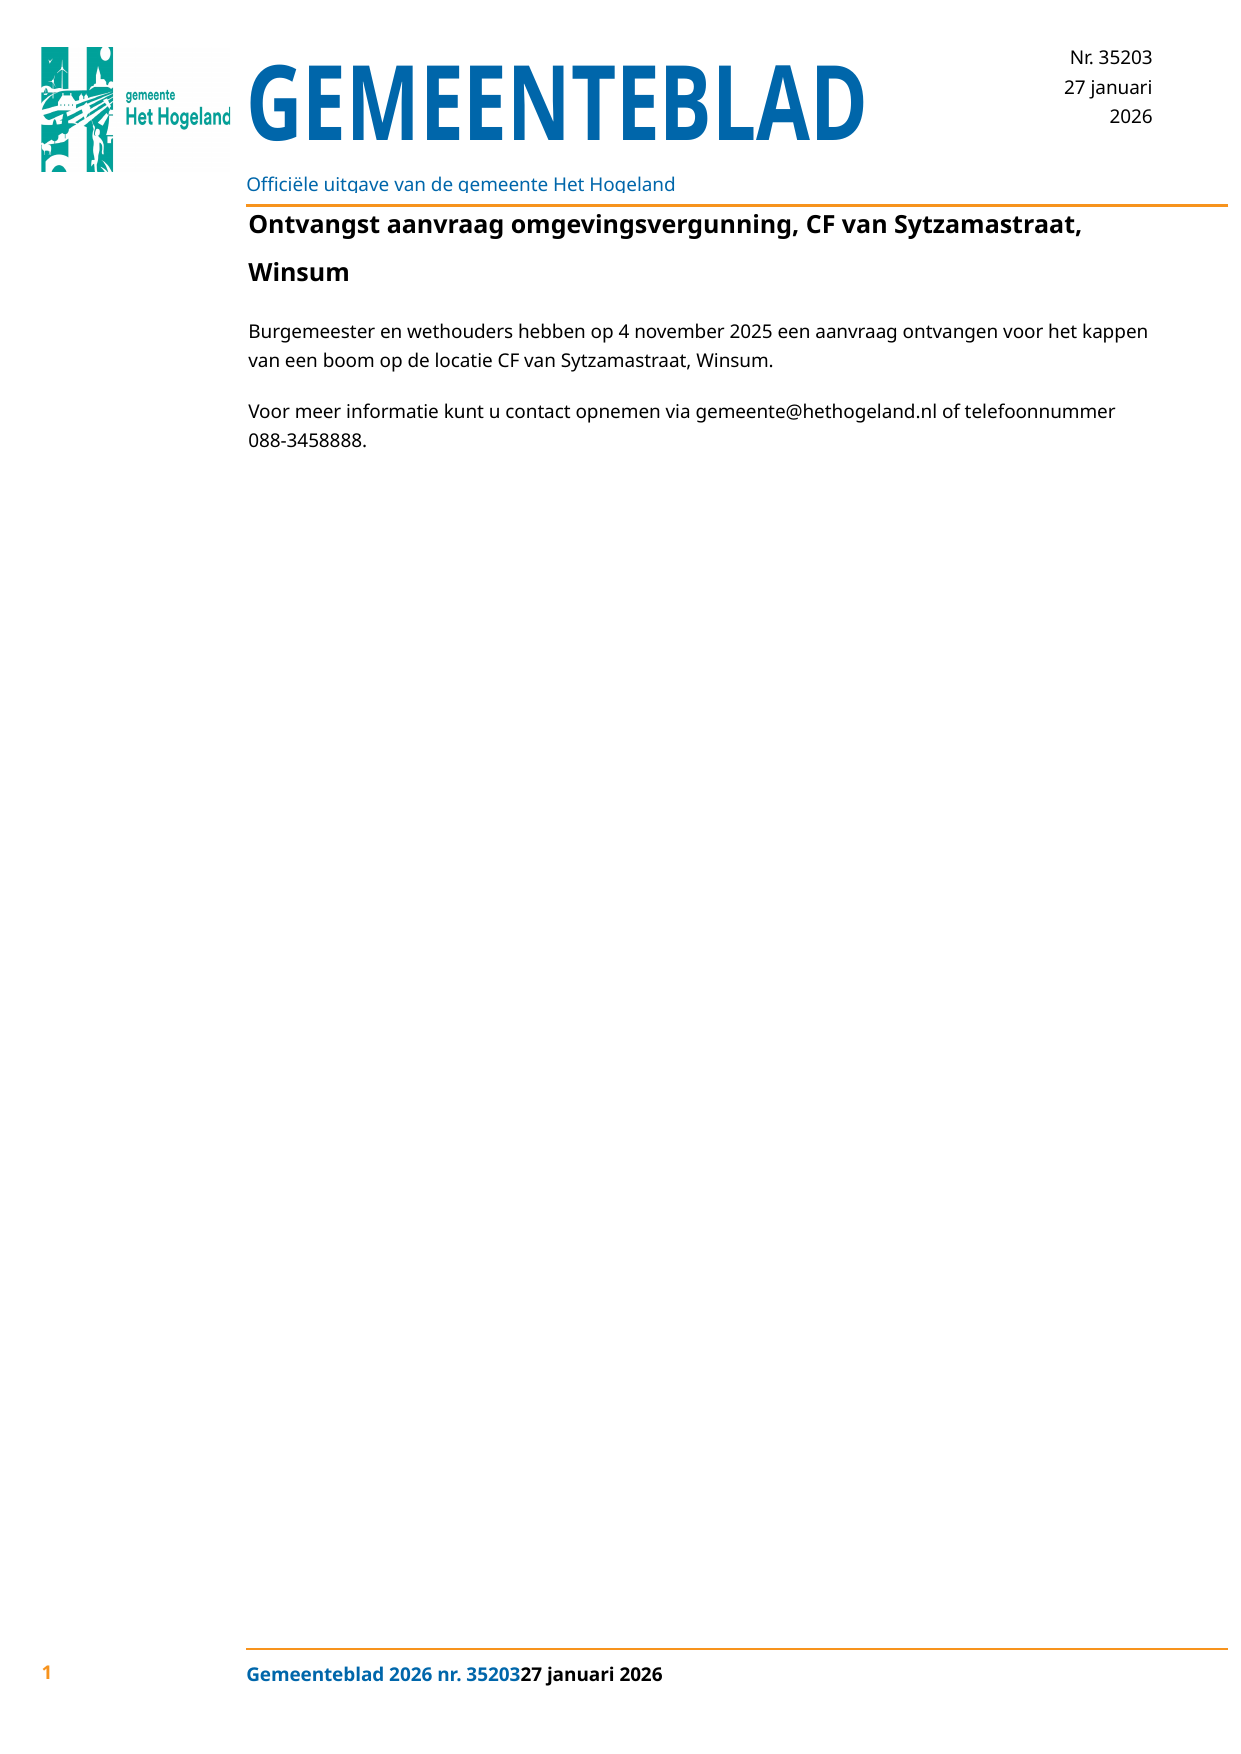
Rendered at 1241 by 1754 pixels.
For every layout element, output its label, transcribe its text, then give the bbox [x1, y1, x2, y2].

text Burgemeester en wethouders hebben op 4 november 2025 een aanvraag ontvangen voor het kappen van een boom op de locatie CF van Sytzamastraat, Winsum. [248, 318, 1152, 373]
text Ontvangst aanvraag omgevingsvergunning, CF van Sytzamastraat, Winsum [248, 207, 1152, 288]
text Voor meer informatie kunt u contact opnemen via gemeente@hethogeland.nl of telefoonnummer 088-3458888. [248, 398, 1152, 453]
picture [41, 47, 231, 172]
